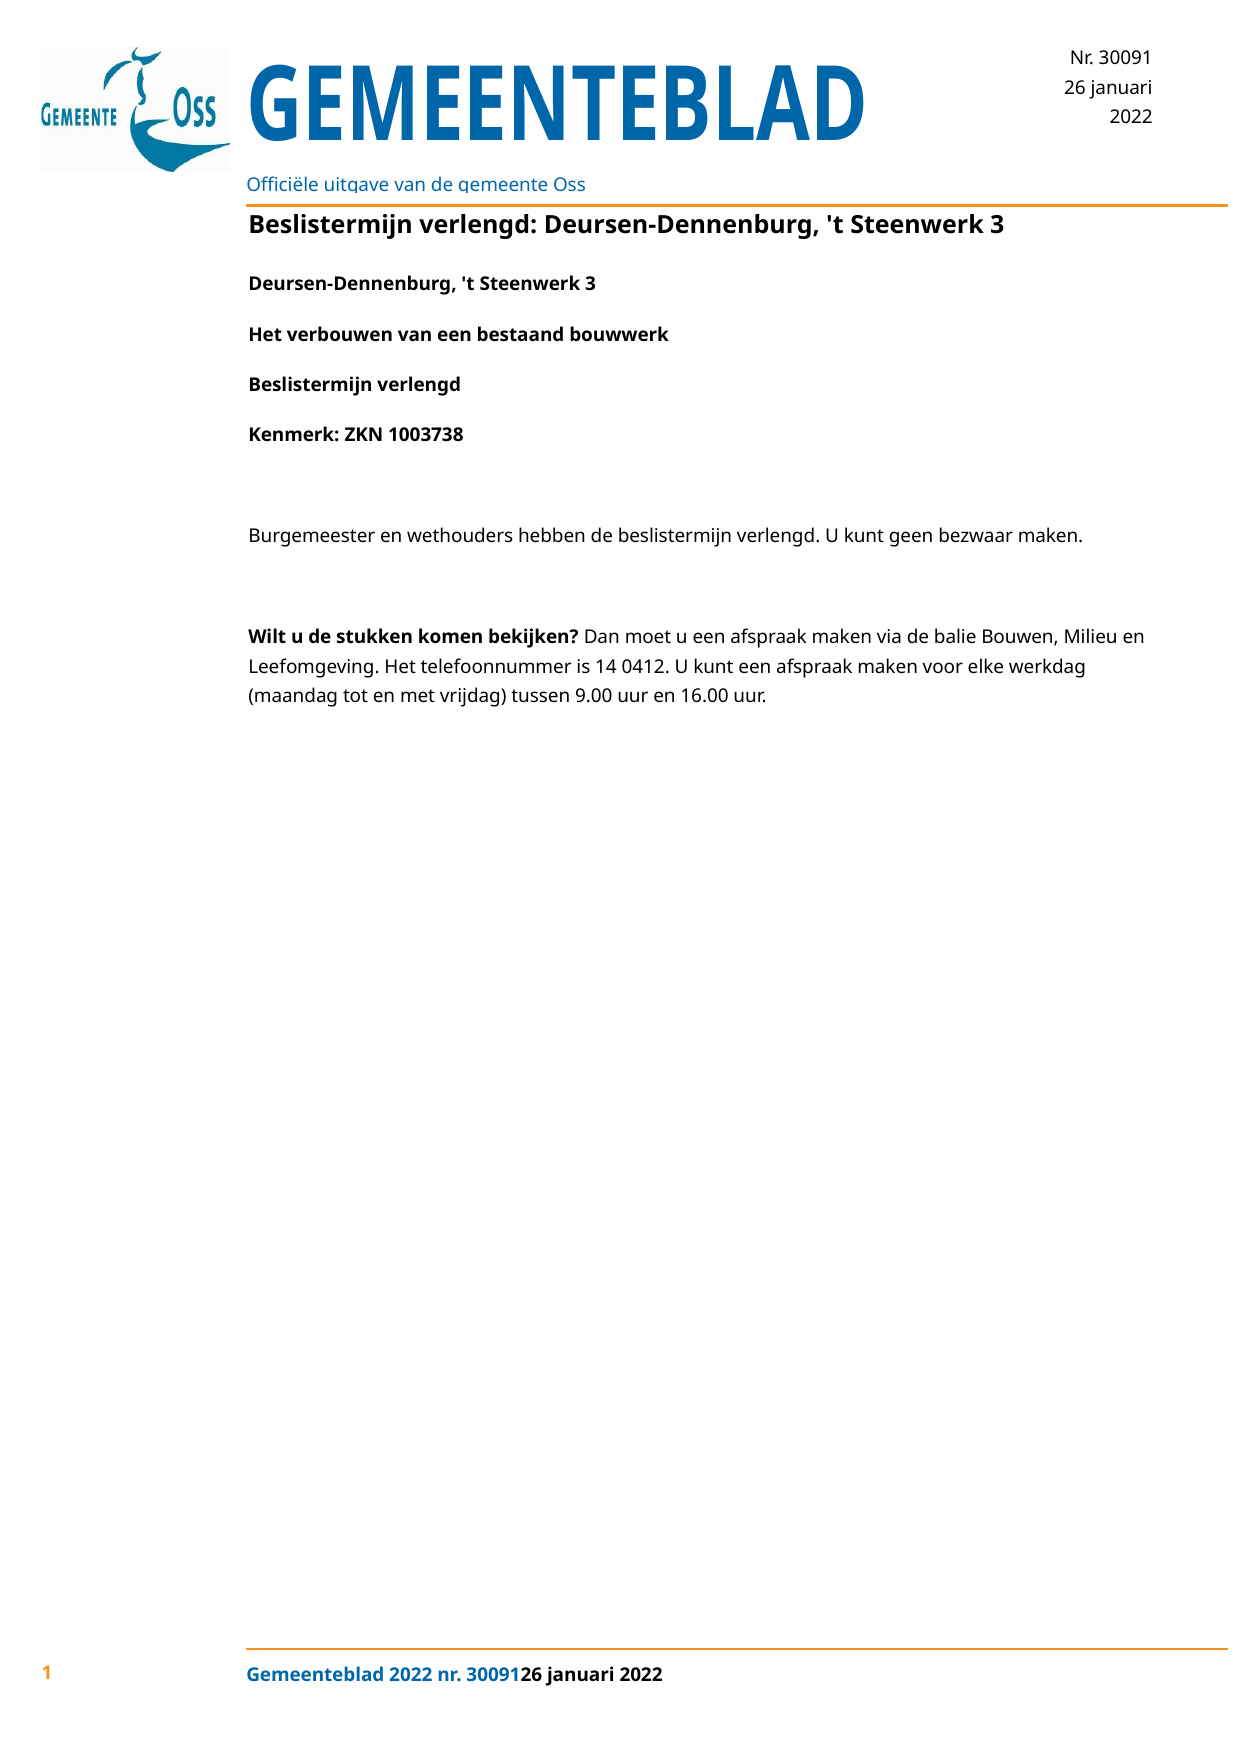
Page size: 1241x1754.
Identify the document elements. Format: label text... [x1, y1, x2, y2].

picture [41, 47, 231, 172]
text Burgemeester en wethouders hebben de beslistermijn verlengd. U kunt geen bezwaar maken. [248, 522, 1152, 548]
text Beslistermijn verlengd [248, 371, 1152, 397]
text Wilt u de stukken komen bekijken? Dan moet u een afspraak maken via de balie Bouwen, Milieu en Leefomgeving. Het telefoonnummer is 14 0412. U kunt een afspraak maken voor elke werkdag (maandag tot en met vrijdag) tussen 9.00 uur en 16.00 uur. [248, 623, 1152, 708]
text Beslistermijn verlengd: Deursen-Dennenburg, 't Steenwerk 3 [248, 207, 1152, 241]
text Deursen-Dennenburg, 't Steenwerk 3 [248, 270, 1152, 296]
text Het verbouwen van een bestaand bouwwerk [248, 321, 1152, 346]
text Kenmerk: ZKN 1003738 [248, 422, 1152, 447]
